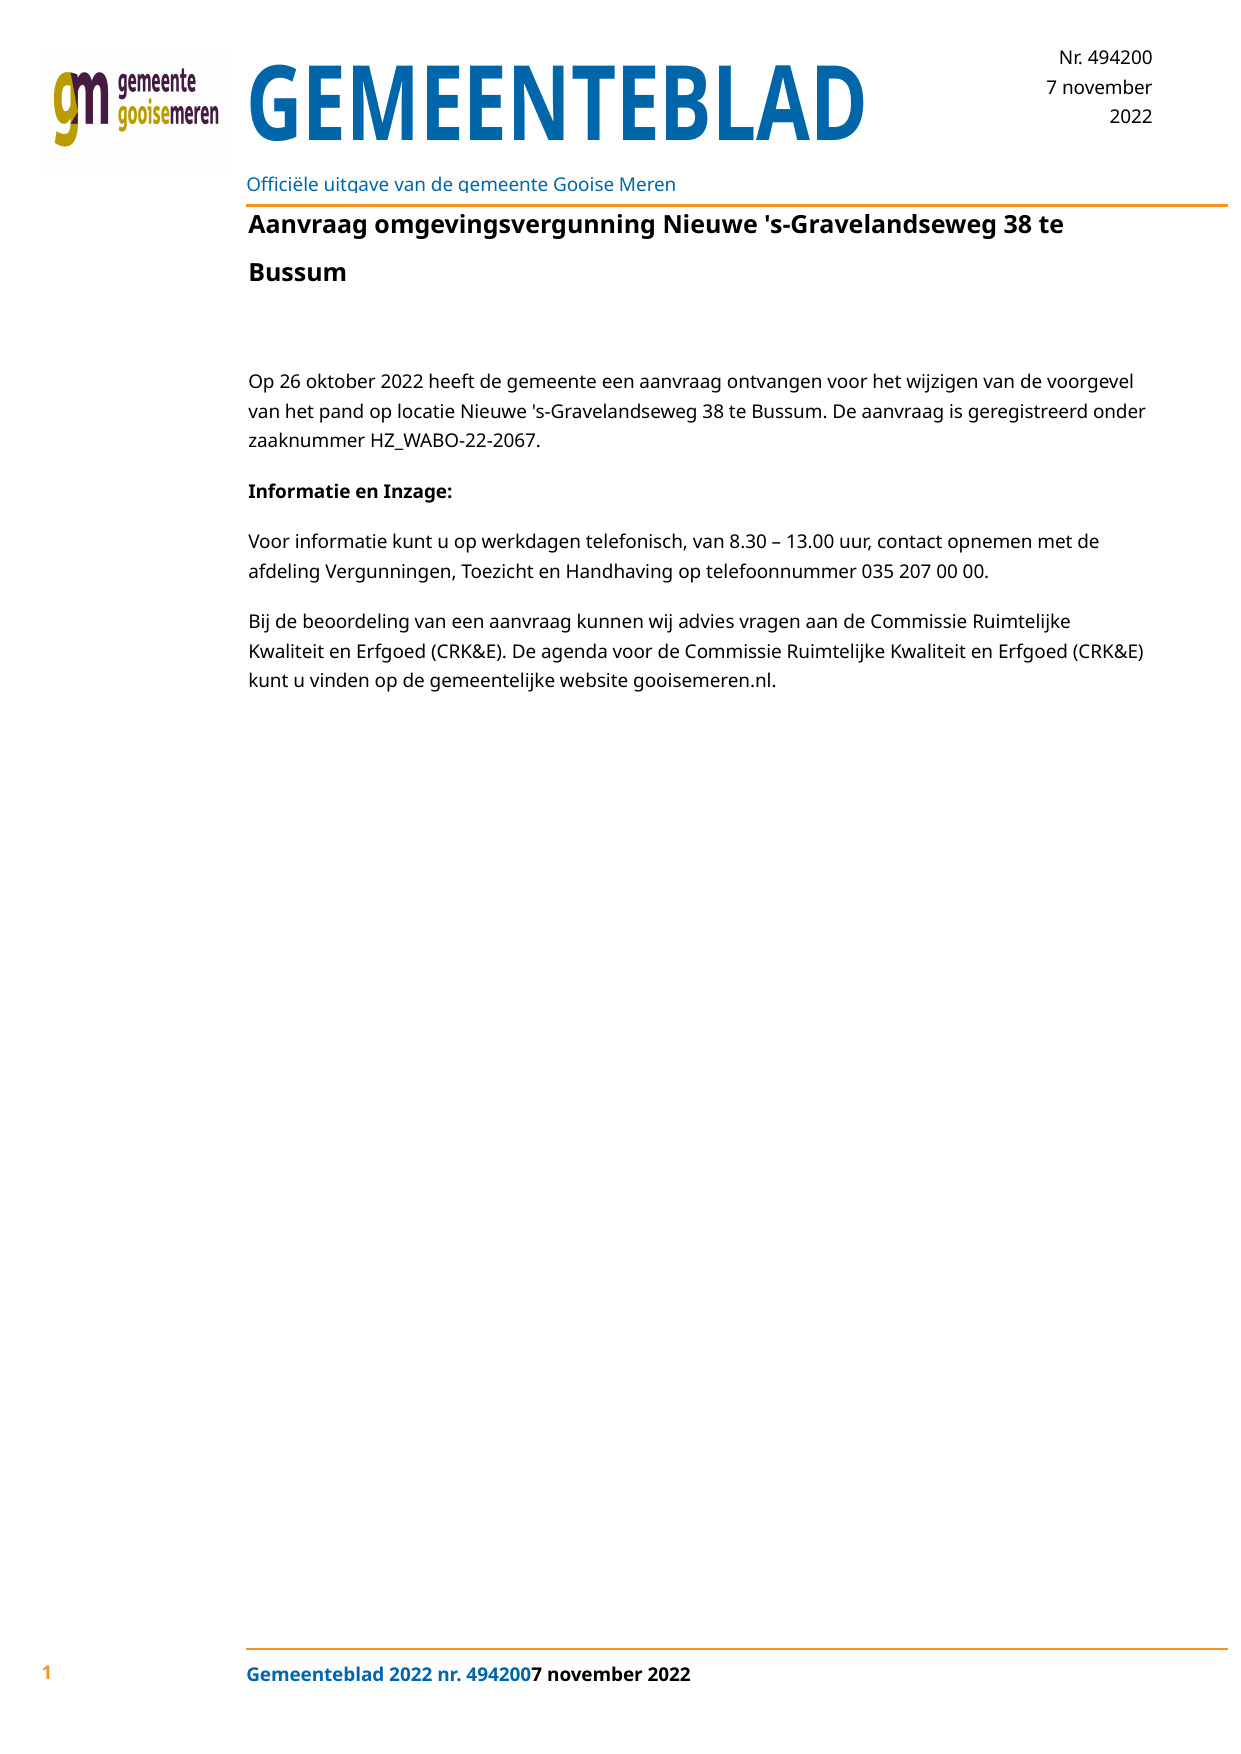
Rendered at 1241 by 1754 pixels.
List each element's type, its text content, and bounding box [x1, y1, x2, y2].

text Aanvraag omgevingsvergunning Nieuwe 's-Gravelandseweg 38 te Bussum [248, 207, 1152, 288]
text Informatie en Inzage: [248, 478, 1152, 504]
text Bij de beoordeling van een aanvraag kunnen wij advies vragen aan de Commissie Ruimtelijke Kwaliteit en Erfgoed (CRK&E). De agenda voor de Commissie Ruimtelijke Kwaliteit en Erfgoed (CRK&E) kunt u vinden op de gemeentelijke website gooisemeren.nl. [248, 608, 1152, 693]
text Voor informatie kunt u op werkdagen telefonisch, van 8.30 – 13.00 uur, contact opnemen met de afdeling Vergunningen, Toezicht en Handhaving op telefoonnummer 035 207 00 00. [248, 528, 1152, 584]
text Op 26 oktober 2022 heeft de gemeente een aanvraag ontvangen voor het wijzigen van de voorgevel van het pand op locatie Nieuwe 's-Gravelandseweg 38 te Bussum. De aanvraag is geregistreerd onder zaaknummer HZ_WABO-22-2067. [248, 368, 1152, 453]
picture [41, 47, 231, 172]
